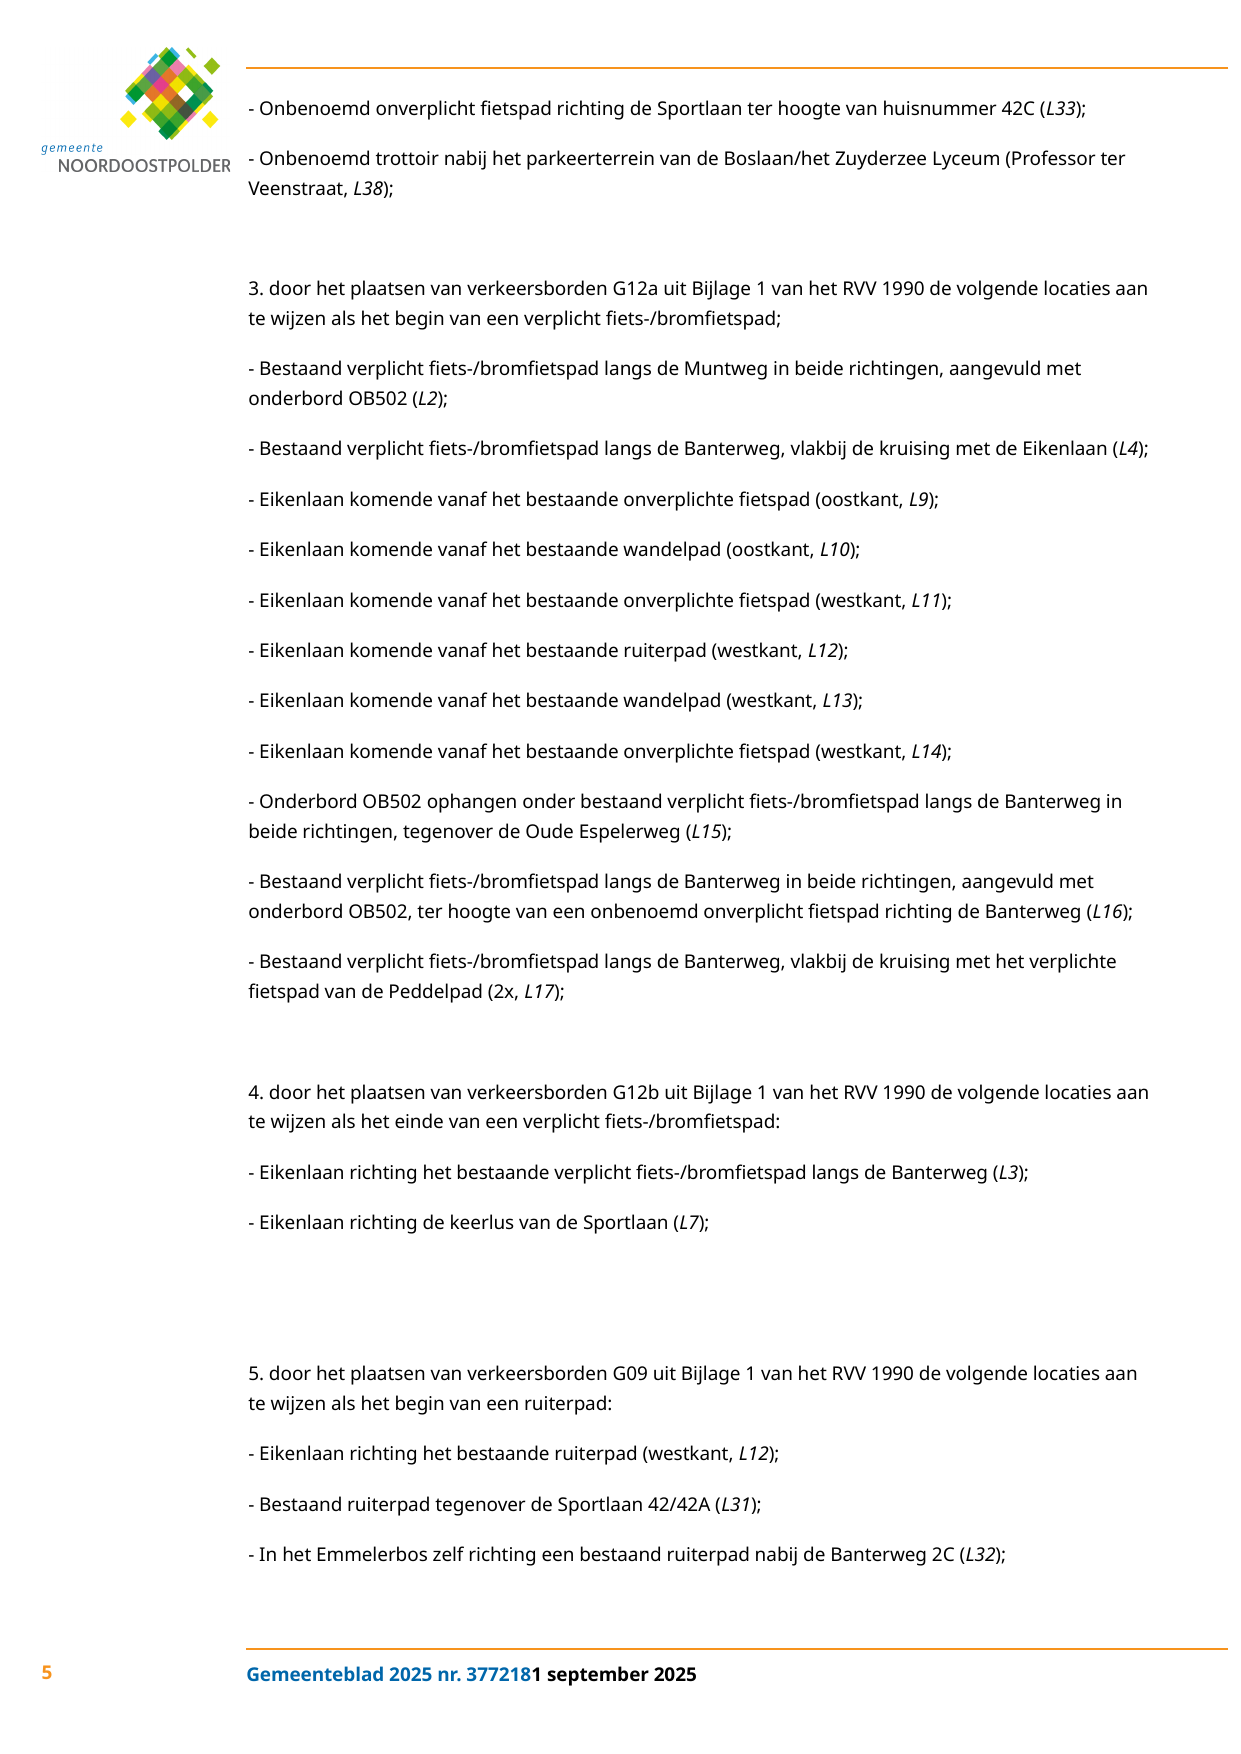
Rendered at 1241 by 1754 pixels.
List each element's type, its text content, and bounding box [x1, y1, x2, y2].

text - Onbenoemd onverplicht fietspad richting de Sportlaan ter hoogte van huisnummer 42C (L33); [248, 95, 1152, 121]
text - Onderbord OB502 ophangen onder bestaand verplicht fiets-/bromfietspad langs de Banterweg in beide richtingen, tegenover de Oude Espelerweg (L15); [248, 788, 1152, 844]
text - Onbenoemd trottoir nabij het parkeerterrein van de Boslaan/het Zuyderzee Lyceum (Professor ter Veenstraat, L38); [248, 145, 1152, 201]
text - Eikenlaan komende vanaf het bestaande onverplichte fietspad (westkant, L14); [248, 738, 1152, 764]
picture [41, 47, 231, 172]
text - Bestaand verplicht fiets-/bromfietspad langs de Banterweg, vlakbij de kruising met het verplichte fietspad van de Peddelpad (2x, L17); [248, 948, 1152, 1004]
text 3. door het plaatsen van verkeersborden G12a uit Bijlage 1 van het RVV 1990 de volgende locaties aan te wijzen als het begin van een verplicht fiets-/bromfietspad; [248, 276, 1152, 331]
text 5. door het plaatsen van verkeersborden G09 uit Bijlage 1 van het RVV 1990 de volgende locaties aan te wijzen als het begin van een ruiterpad: [248, 1361, 1152, 1416]
text - Bestaand verplicht fiets-/bromfietspad langs de Banterweg in beide richtingen, aangevuld met onderbord OB502, ter hoogte van een onbenoemd onverplicht fietspad richting de Banterweg (L16); [248, 868, 1152, 924]
text 4. door het plaatsen van verkeersborden G12b uit Bijlage 1 van het RVV 1990 de volgende locaties aan te wijzen als het einde van een verplicht fiets-/bromfietspad: [248, 1079, 1152, 1134]
text - In het Emmelerbos zelf richting een bestaand ruiterpad nabij de Banterweg 2C (L32); [248, 1541, 1152, 1567]
text - Eikenlaan komende vanaf het bestaande onverplichte fietspad (oostkant, L9); [248, 486, 1152, 512]
text - Eikenlaan richting de keerlus van de Sportlaan (L7); [248, 1209, 1152, 1235]
text - Bestaand ruiterpad tegenover de Sportlaan 42/42A (L31); [248, 1491, 1152, 1517]
text - Eikenlaan komende vanaf het bestaande ruiterpad (westkant, L12); [248, 637, 1152, 663]
text - Bestaand verplicht fiets-/bromfietspad langs de Muntweg in beide richtingen, aangevuld met onderbord OB502 (L2); [248, 356, 1152, 411]
text - Eikenlaan richting het bestaande ruiterpad (westkant, L12); [248, 1441, 1152, 1466]
text - Eikenlaan komende vanaf het bestaande onverplichte fietspad (westkant, L11); [248, 587, 1152, 613]
text - Bestaand verplicht fiets-/bromfietspad langs de Banterweg, vlakbij de kruising met de Eikenlaan (L4); [248, 436, 1152, 461]
text - Eikenlaan komende vanaf het bestaande wandelpad (westkant, L13); [248, 688, 1152, 713]
text - Eikenlaan komende vanaf het bestaande wandelpad (oostkant, L10); [248, 536, 1152, 562]
text - Eikenlaan richting het bestaande verplicht fiets-/bromfietspad langs de Banterweg (L3); [248, 1159, 1152, 1185]
